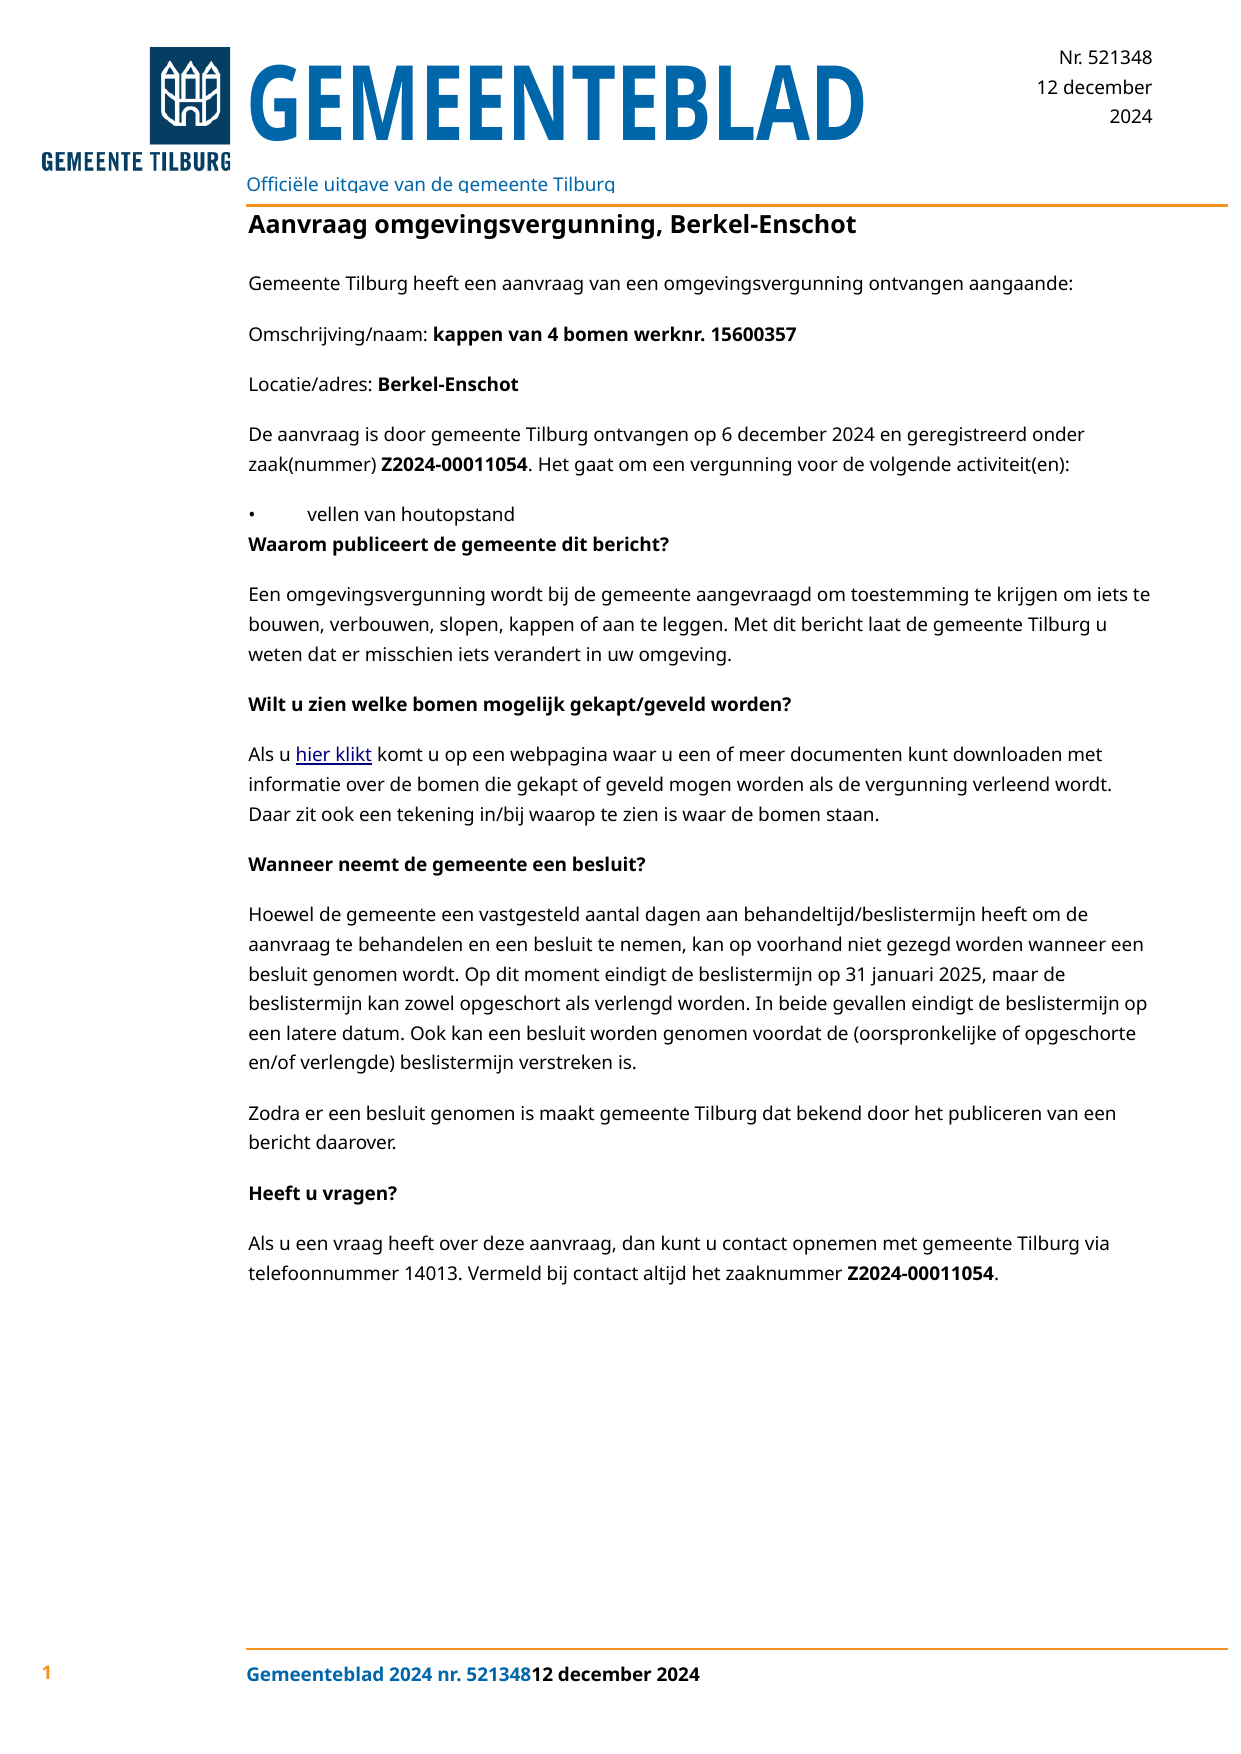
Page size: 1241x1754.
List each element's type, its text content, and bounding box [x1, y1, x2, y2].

text Heeft u vragen? [248, 1180, 1152, 1206]
text Wanneer neemt de gemeente een besluit? [248, 851, 1152, 877]
text Hoewel de gemeente een vastgesteld aantal dagen aan behandeltijd/beslistermijn heeft om de aanvraag te behandelen en een besluit te nemen, kan op voorhand niet gezegd worden wanneer een besluit genomen wordt. Op dit moment eindigt de beslistermijn op 31 januari 2025, maar de beslistermijn kan zowel opgeschort als verlengd worden. In beide gevallen eindigt de beslistermijn op een latere datum. Ook kan een besluit worden genomen voordat de (oorspronkelijke of opgeschorte en/of verlengde) beslistermijn verstreken is. [248, 902, 1152, 1075]
text Aanvraag omgevingsvergunning, Berkel-Enschot [248, 207, 1152, 241]
text Gemeente Tilburg heeft een aanvraag van een omgevingsvergunning ontvangen aangaande: [248, 270, 1152, 296]
text Een omgevingsvergunning wordt bij de gemeente aangevraagd om toestemming te krijgen om iets te bouwen, verbouwen, slopen, kappen of aan te leggen. Met dit bericht laat de gemeente Tilburg u weten dat er misschien iets verandert in uw omgeving. [248, 582, 1152, 666]
text Locatie/adres: Berkel-Enschot [248, 371, 1152, 397]
text Omschrijving/naam: kappen van 4 bomen werknr. 15600357 [248, 321, 1152, 346]
text Als u een vraag heeft over deze aanvraag, dan kunt u contact opnemen met gemeente Tilburg via telefoonnummer 14013. Vermeld bij contact altijd het zaaknummer Z2024-00011054. [248, 1230, 1152, 1286]
text Zodra er een besluit genomen is maakt gemeente Tilburg dat bekend door het publiceren van een bericht daarover. [248, 1100, 1152, 1155]
text Wilt u zien welke bomen mogelijk gekapt/geveld worden? [248, 691, 1152, 717]
picture [41, 47, 231, 172]
text Waarom publiceert de gemeente dit bericht? [248, 531, 1152, 557]
list vellen van houtopstand [248, 502, 1152, 527]
text De aanvraag is door gemeente Tilburg ontvangen op 6 december 2024 en geregistreerd onder zaak(nummer) Z2024-00011054. Het gaat om een vergunning voor de volgende activiteit(en): [248, 422, 1152, 477]
text Als u hier klikt komt u op een webpagina waar u een of meer documenten kunt downloaden met informatie over de bomen die gekapt of geveld mogen worden als de vergunning verleend wordt. Daar zit ook een tekening in/bij waarop te zien is waar de bomen staan. [248, 742, 1152, 826]
